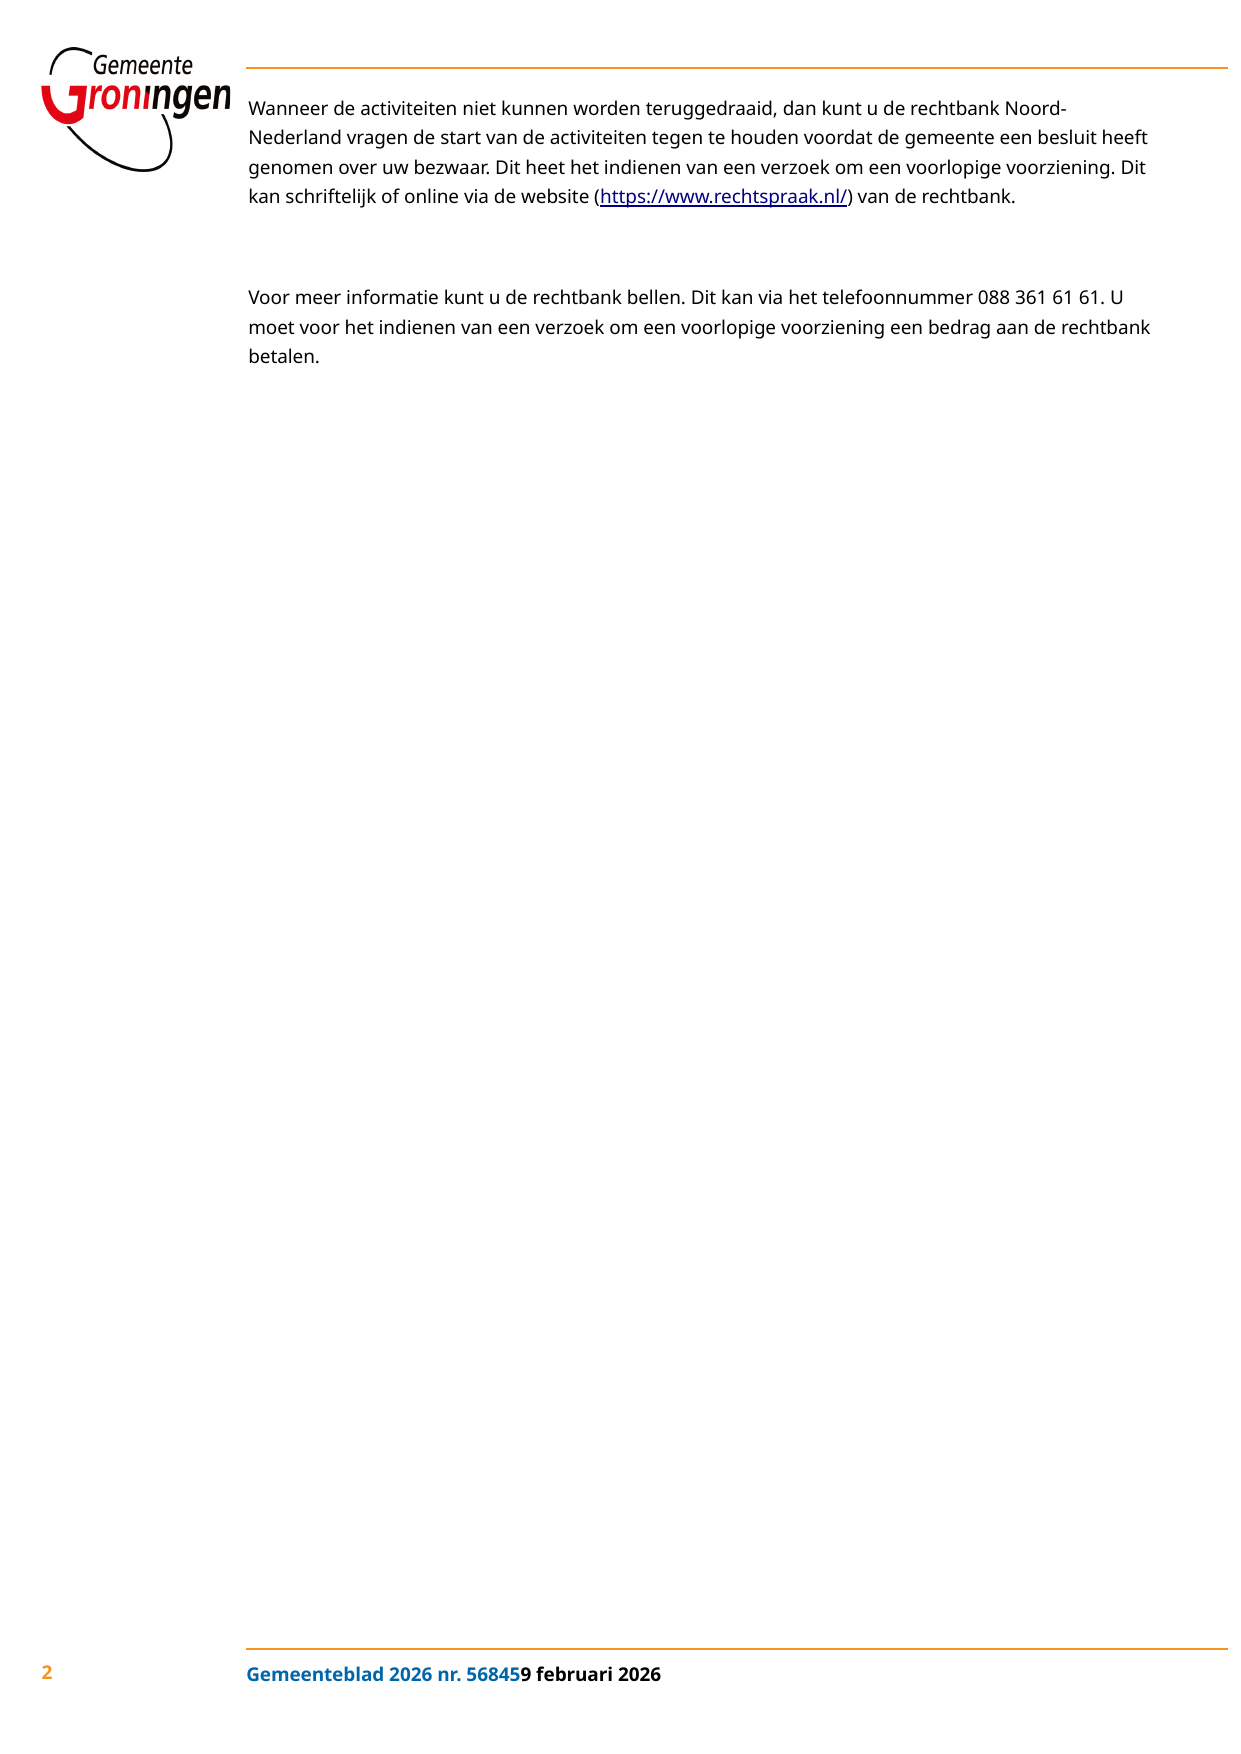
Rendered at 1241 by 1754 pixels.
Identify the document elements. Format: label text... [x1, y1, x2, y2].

text Wanneer de activiteiten niet kunnen worden teruggedraaid, dan kunt u de rechtbank Noord-Nederland vragen de start van de activiteiten tegen te houden voordat de gemeente een besluit heeft genomen over uw bezwaar. Dit heet het indienen van een verzoek om een voorlopige voorziening. Dit kan schriftelijk of online via de website (https://www.rechtspraak.nl/) van de rechtbank. [248, 95, 1152, 209]
text Voor meer informatie kunt u de rechtbank bellen. Dit kan via het telefoonnummer 088 361 61 61. U moet voor het indienen van een verzoek om een voorlopige voorziening een bedrag aan de rechtbank betalen. [248, 284, 1152, 369]
picture [41, 47, 231, 172]
